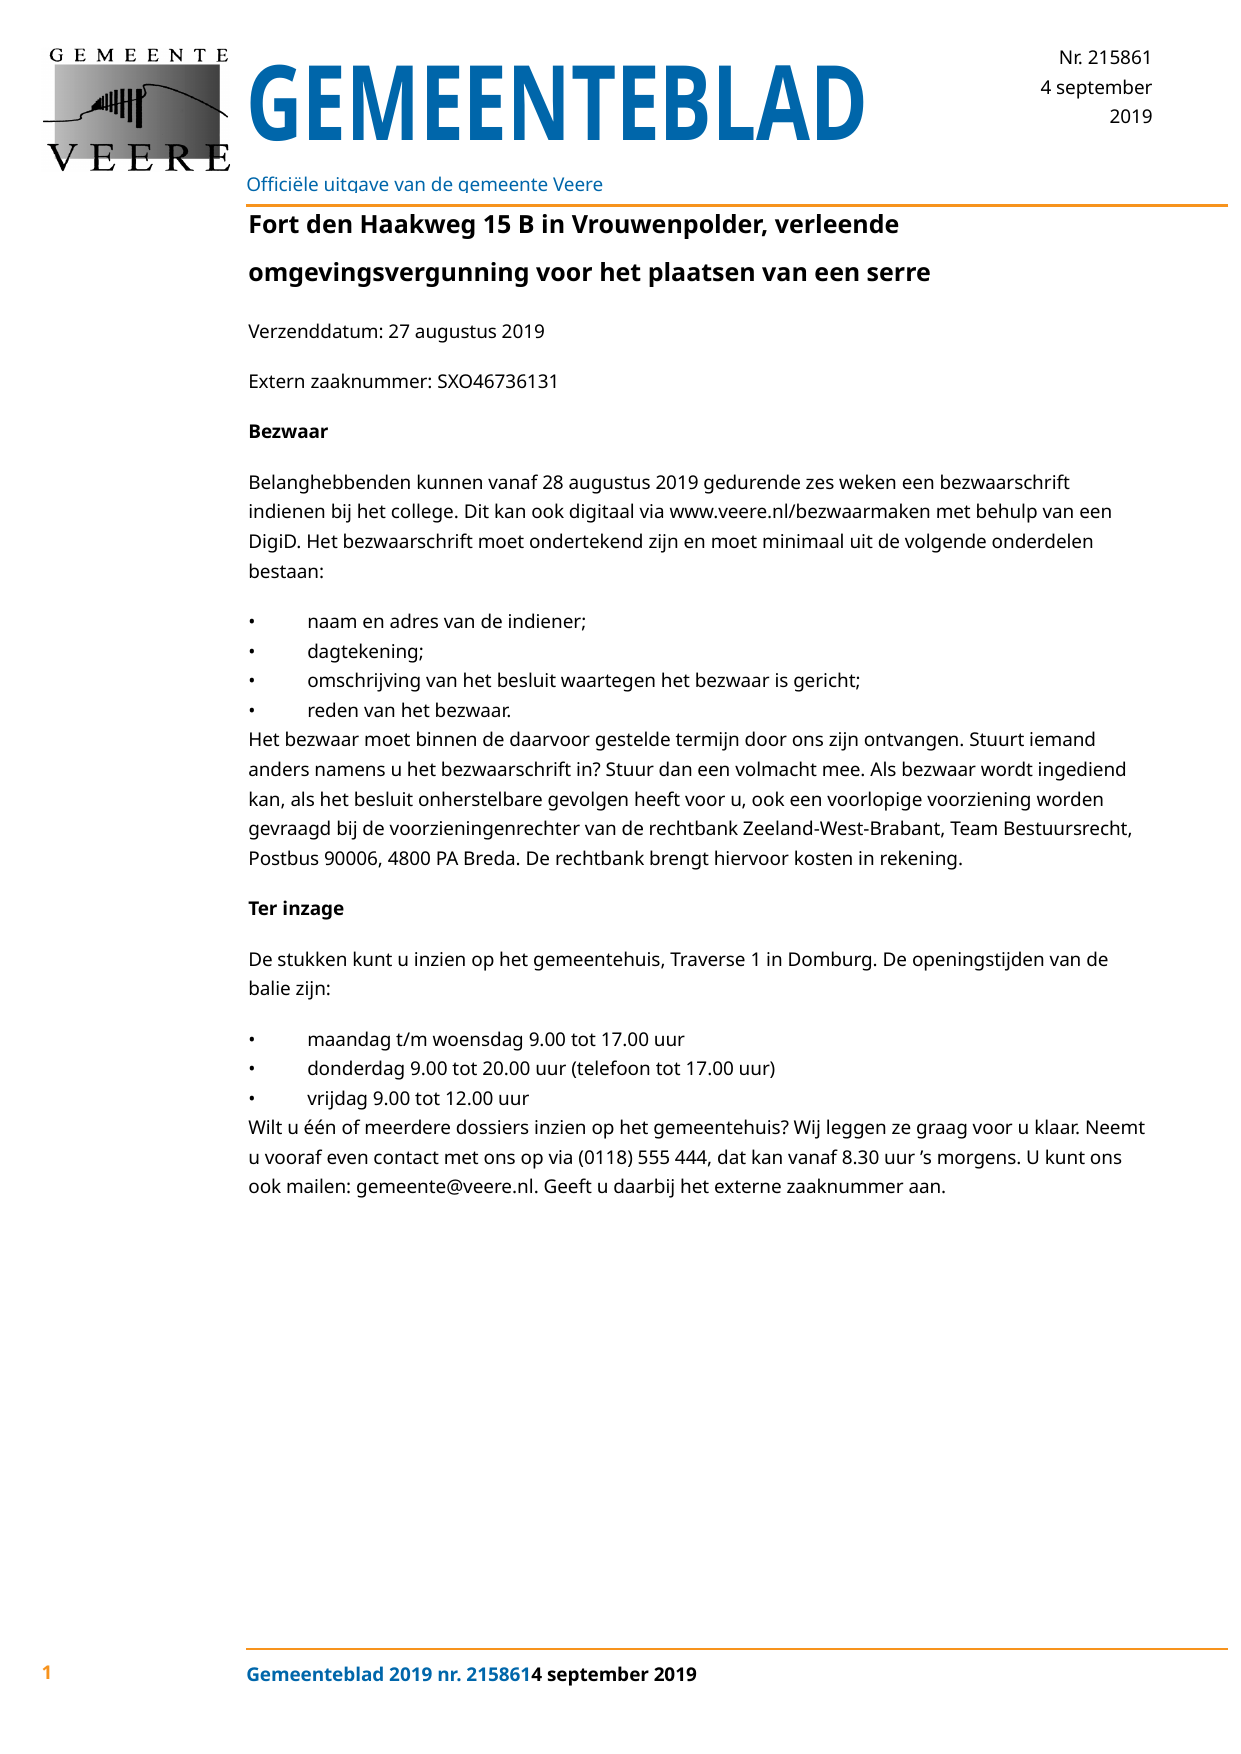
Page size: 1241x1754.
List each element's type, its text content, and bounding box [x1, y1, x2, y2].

list vrijdag 9.00 tot 12.00 uur [248, 1085, 1152, 1111]
list naam en adres van de indiener; [248, 608, 1152, 634]
picture [41, 47, 231, 172]
list maandag t/m woensdag 9.00 tot 17.00 uur [248, 1026, 1152, 1052]
text Wilt u één of meerdere dossiers inzien op het gemeentehuis? Wij leggen ze graag voor u klaar. Neemt u vooraf even contact met ons op via (0118) 555 444, dat kan vanaf 8.30 uur ’s morgens. U kunt ons ook mailen: gemeente@veere.nl. Geeft u daarbij het externe zaaknummer aan. [248, 1114, 1152, 1199]
text Het bezwaar moet binnen de daarvoor gestelde termijn door ons zijn ontvangen. Stuurt iemand anders namens u het bezwaarschrift in? Stuur dan een volmacht mee. Als bezwaar wordt ingediend kan, als het besluit onherstelbare gevolgen heeft voor u, ook een voorlopige voorziening worden gevraagd bij de voorzieningenrechter van de rechtbank Zeeland-West-Brabant, Team Bestuursrecht, Postbus 90006, 4800 PA Breda. De rechtbank brengt hiervoor kosten in rekening. [248, 727, 1152, 871]
text Ter inzage [248, 895, 1152, 921]
text De stukken kunt u inzien op het gemeentehuis, Traverse 1 in Domburg. De openingstijden van de balie zijn: [248, 946, 1152, 1001]
list dagtekening; [248, 638, 1152, 664]
text Extern zaaknummer: SXO46736131 [248, 368, 1152, 394]
list reden van het bezwaar. [248, 697, 1152, 723]
list donderdag 9.00 tot 20.00 uur (telefoon tot 17.00 uur) [248, 1055, 1152, 1081]
text Fort den Haakweg 15 B in Vrouwenpolder, verleende omgevingsvergunning voor het plaatsen van een serre [248, 207, 1152, 288]
list omschrijving van het besluit waartegen het bezwaar is gericht; [248, 667, 1152, 693]
text Bezwaar [248, 419, 1152, 444]
text Verzenddatum: 27 augustus 2019 [248, 318, 1152, 344]
text Belanghebbenden kunnen vanaf 28 augustus 2019 gedurende zes weken een bezwaarschrift indienen bij het college. Dit kan ook digitaal via www.veere.nl/bezwaarmaken met behulp van een DigiD. Het bezwaarschrift moet ondertekend zijn en moet minimaal uit de volgende onderdelen bestaan: [248, 469, 1152, 584]
